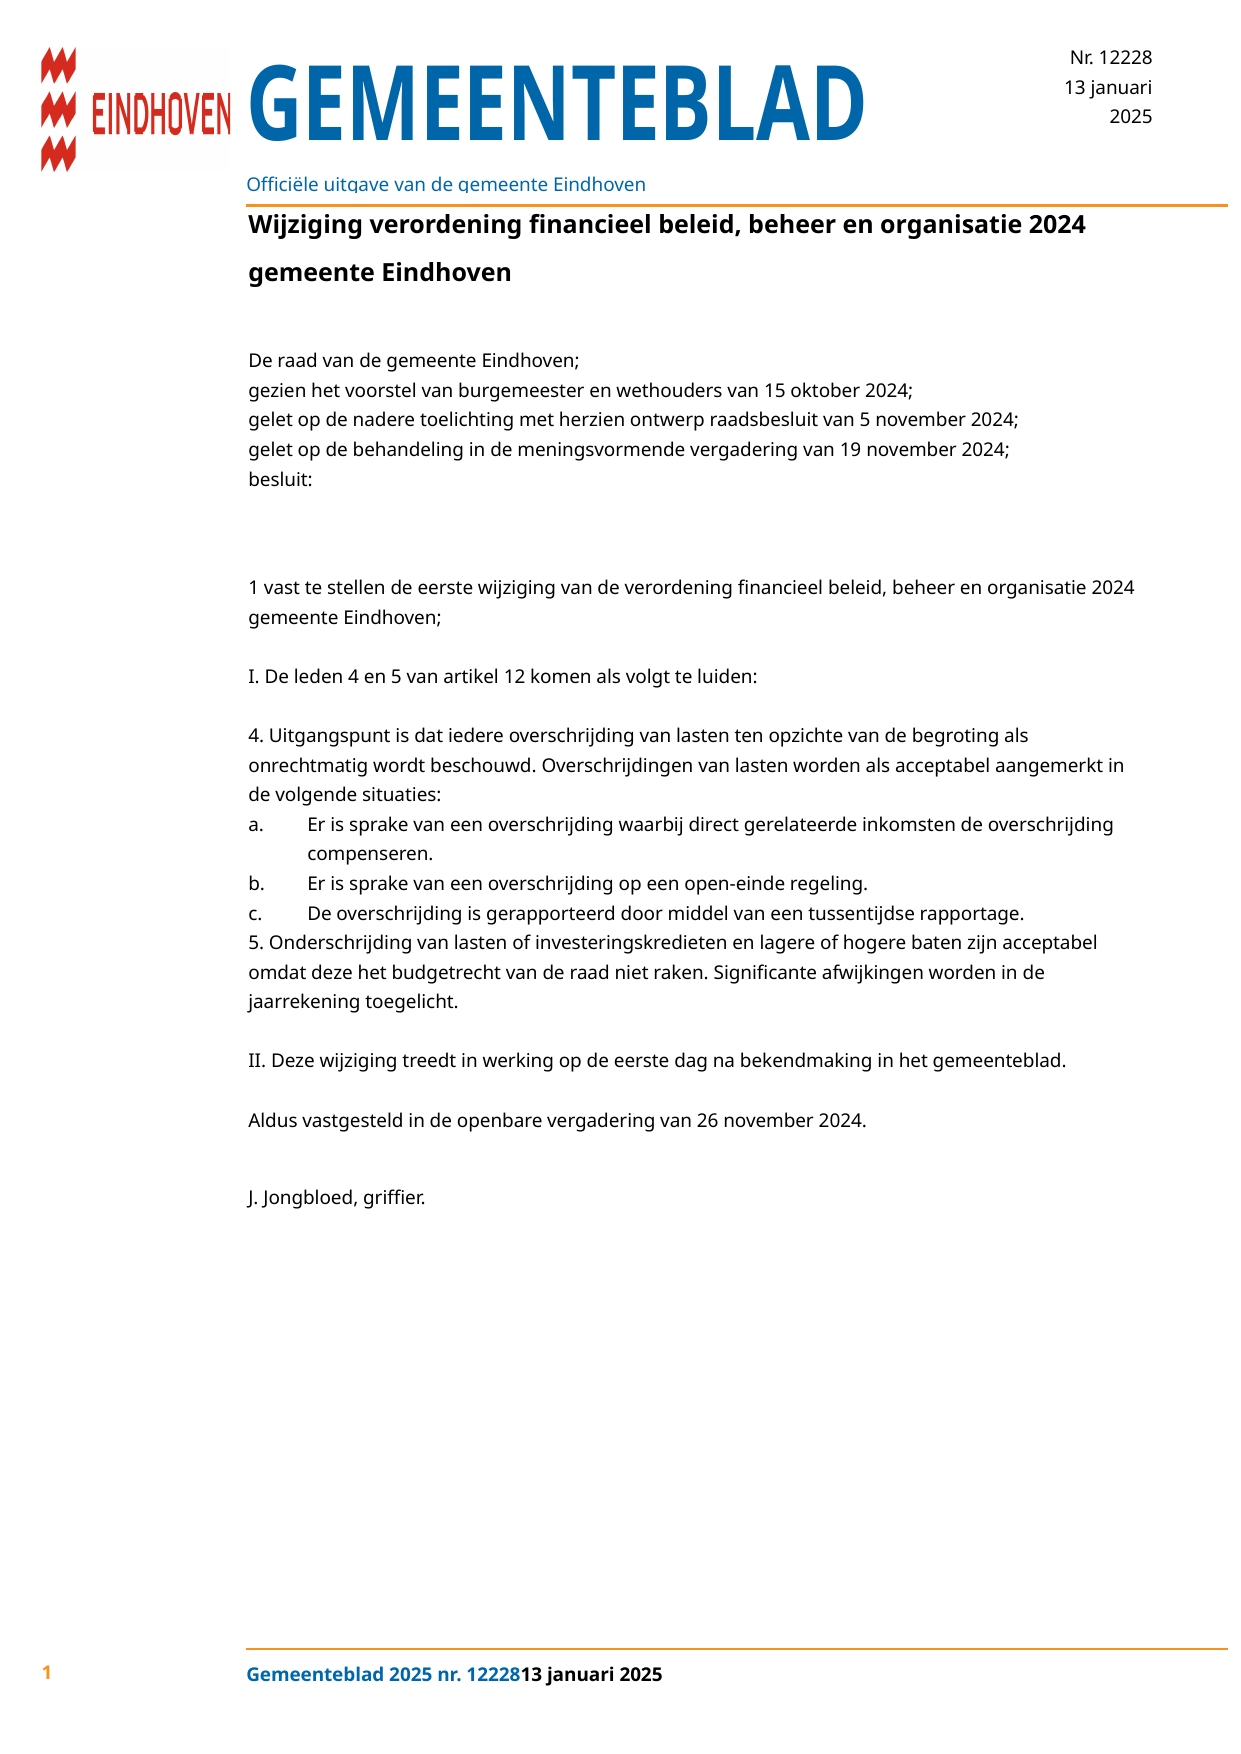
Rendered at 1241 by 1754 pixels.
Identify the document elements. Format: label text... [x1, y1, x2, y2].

text I. De leden 4 en 5 van artikel 12 komen als volgt te luiden: [248, 663, 1152, 689]
list Er is sprake van een overschrijding waarbij direct gerelateerde inkomsten de overschrijding compenseren. [248, 811, 1152, 866]
text gezien het voorstel van burgemeester en wethouders van 15 oktober 2024; [248, 377, 1152, 403]
picture [41, 47, 231, 172]
text gelet op de behandeling in de meningsvormende vergadering van 19 november 2024; [248, 436, 1152, 462]
text Wijziging verordening financieel beleid, beheer en organisatie 2024 gemeente Eindhoven [248, 207, 1152, 288]
text 5. Onderschrijding van lasten of investeringskredieten en lagere of hogere baten zijn acceptabel omdat deze het budgetrecht van de raad niet raken. Significante afwijkingen worden in de jaarrekening toegelicht. [248, 929, 1152, 1014]
list Er is sprake van een overschrijding op een open-einde regeling. [248, 870, 1152, 896]
text De raad van de gemeente Eindhoven; [248, 347, 1152, 373]
list De overschrijding is gerapporteerd door middel van een tussentijdse rapportage. [248, 900, 1152, 925]
text Aldus vastgesteld in de openbare vergadering van 26 november 2024. [248, 1107, 1152, 1132]
text gelet op de nadere toelichting met herzien ontwerp raadsbesluit van 5 november 2024; [248, 407, 1152, 432]
text 1 vast te stellen de eerste wijziging van de verordening financieel beleid, beheer en organisatie 2024 gemeente Eindhoven; [248, 574, 1152, 629]
text 4. Uitgangspunt is dat iedere overschrijding van lasten ten opzichte van de begroting als onrechtmatig wordt beschouwd. Overschrijdingen van lasten worden als acceptabel aangemerkt in de volgende situaties: [248, 722, 1152, 807]
text J. Jongbloed, griffier. [248, 1184, 1152, 1210]
text besluit: [248, 466, 1152, 492]
text II. Deze wijziging treedt in werking op de eerste dag na bekendmaking in het gemeenteblad. [248, 1048, 1152, 1073]
